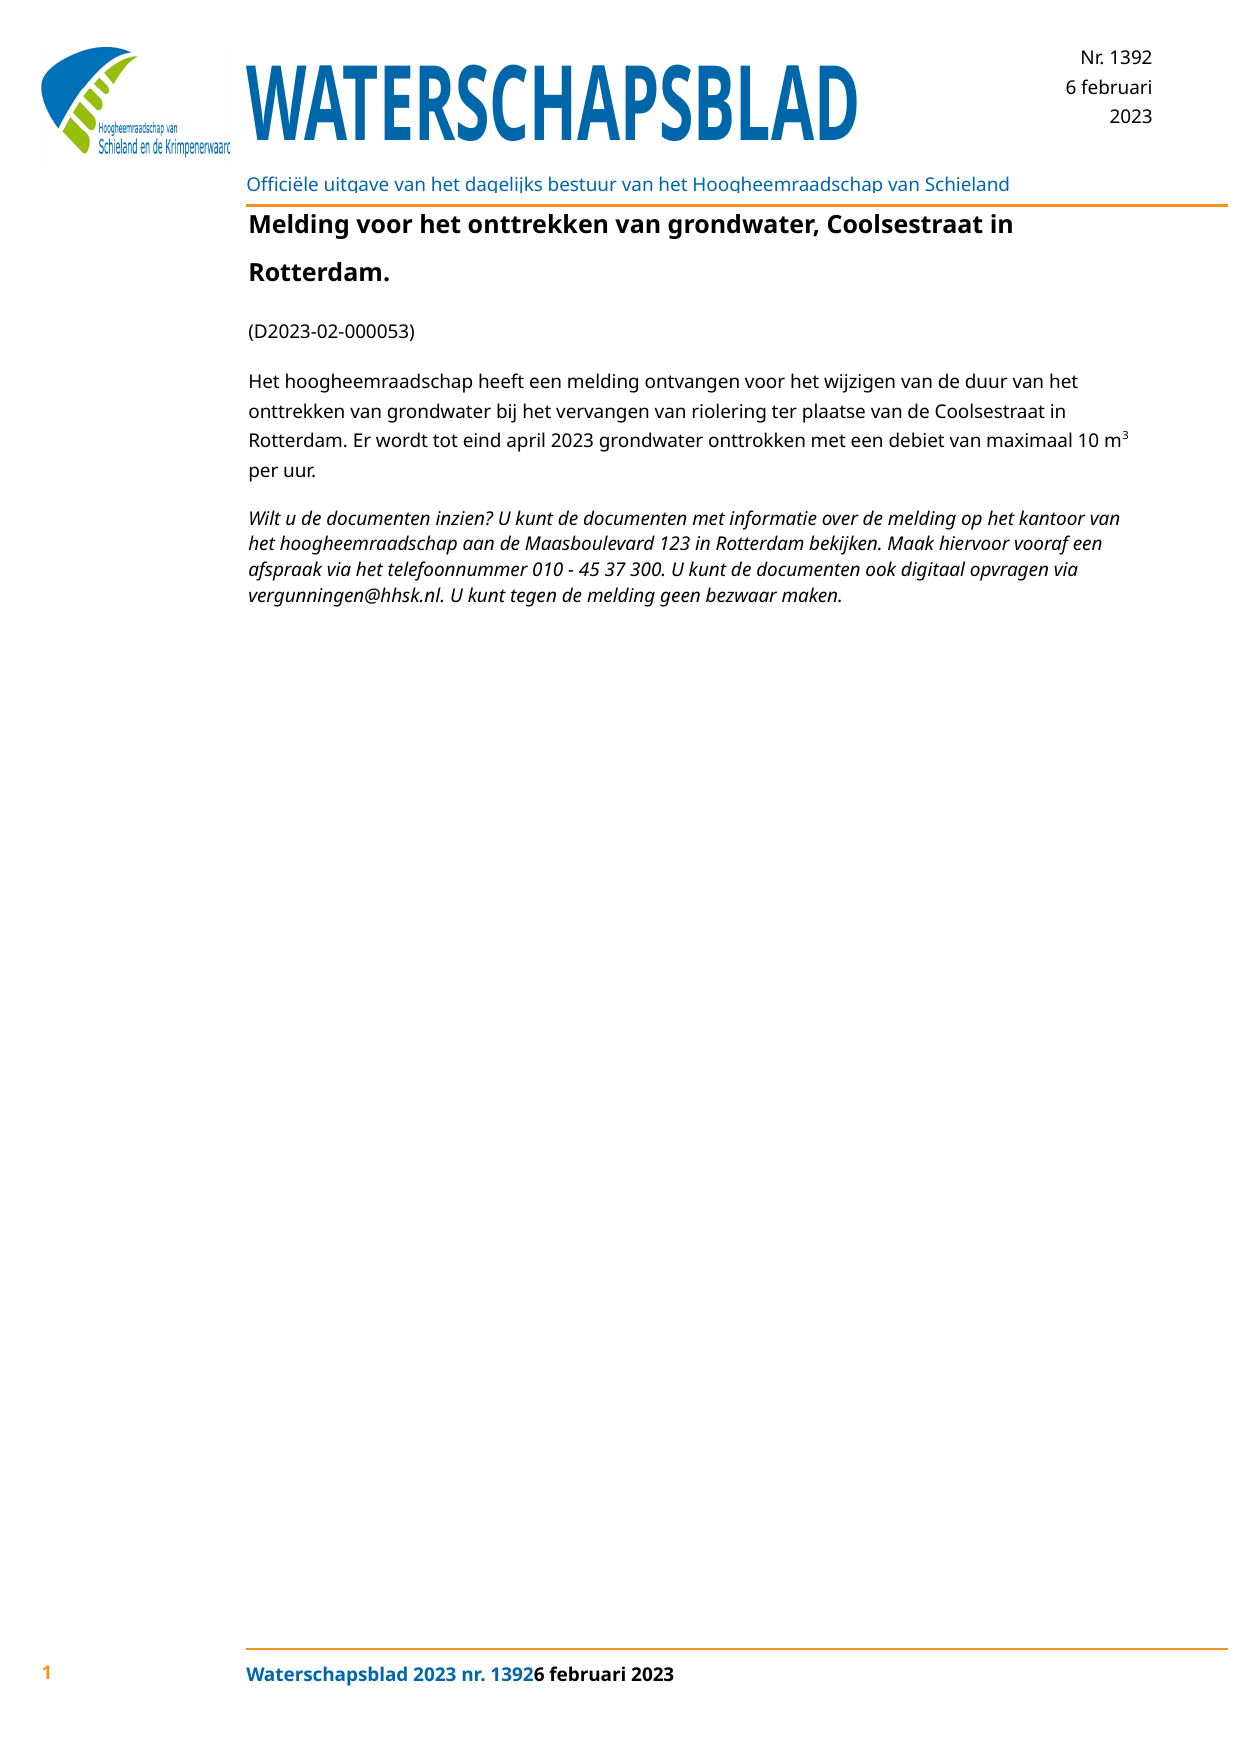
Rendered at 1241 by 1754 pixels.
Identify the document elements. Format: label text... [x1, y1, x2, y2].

picture [41, 47, 231, 172]
text (D2023-02-000053) [248, 318, 1152, 344]
text Het hoogheemraadschap heeft een melding ontvangen voor het wijzigen van de duur van het onttrekken van grondwater bij het vervangen van riolering ter plaatse van de Coolsestraat in Rotterdam. Er wordt tot eind april 2023 grondwater onttrokken met een debiet van maximaal 10 m3 per uur. [248, 368, 1152, 483]
text Melding voor het onttrekken van grondwater, Coolsestraat in Rotterdam. [248, 207, 1152, 288]
text Wilt u de documenten inzien? U kunt de documenten met informatie over de melding op het kantoor van het hoogheemraadschap aan de Maasboulevard 123 in Rotterdam bekijken. Maak hiervoor vooraf een afspraak via het telefoonnummer 010 - 45 37 300. U kunt de documenten ook digitaal opvragen via vergunningen@hhsk.nl. U kunt tegen de melding geen bezwaar maken. [248, 505, 1152, 608]
